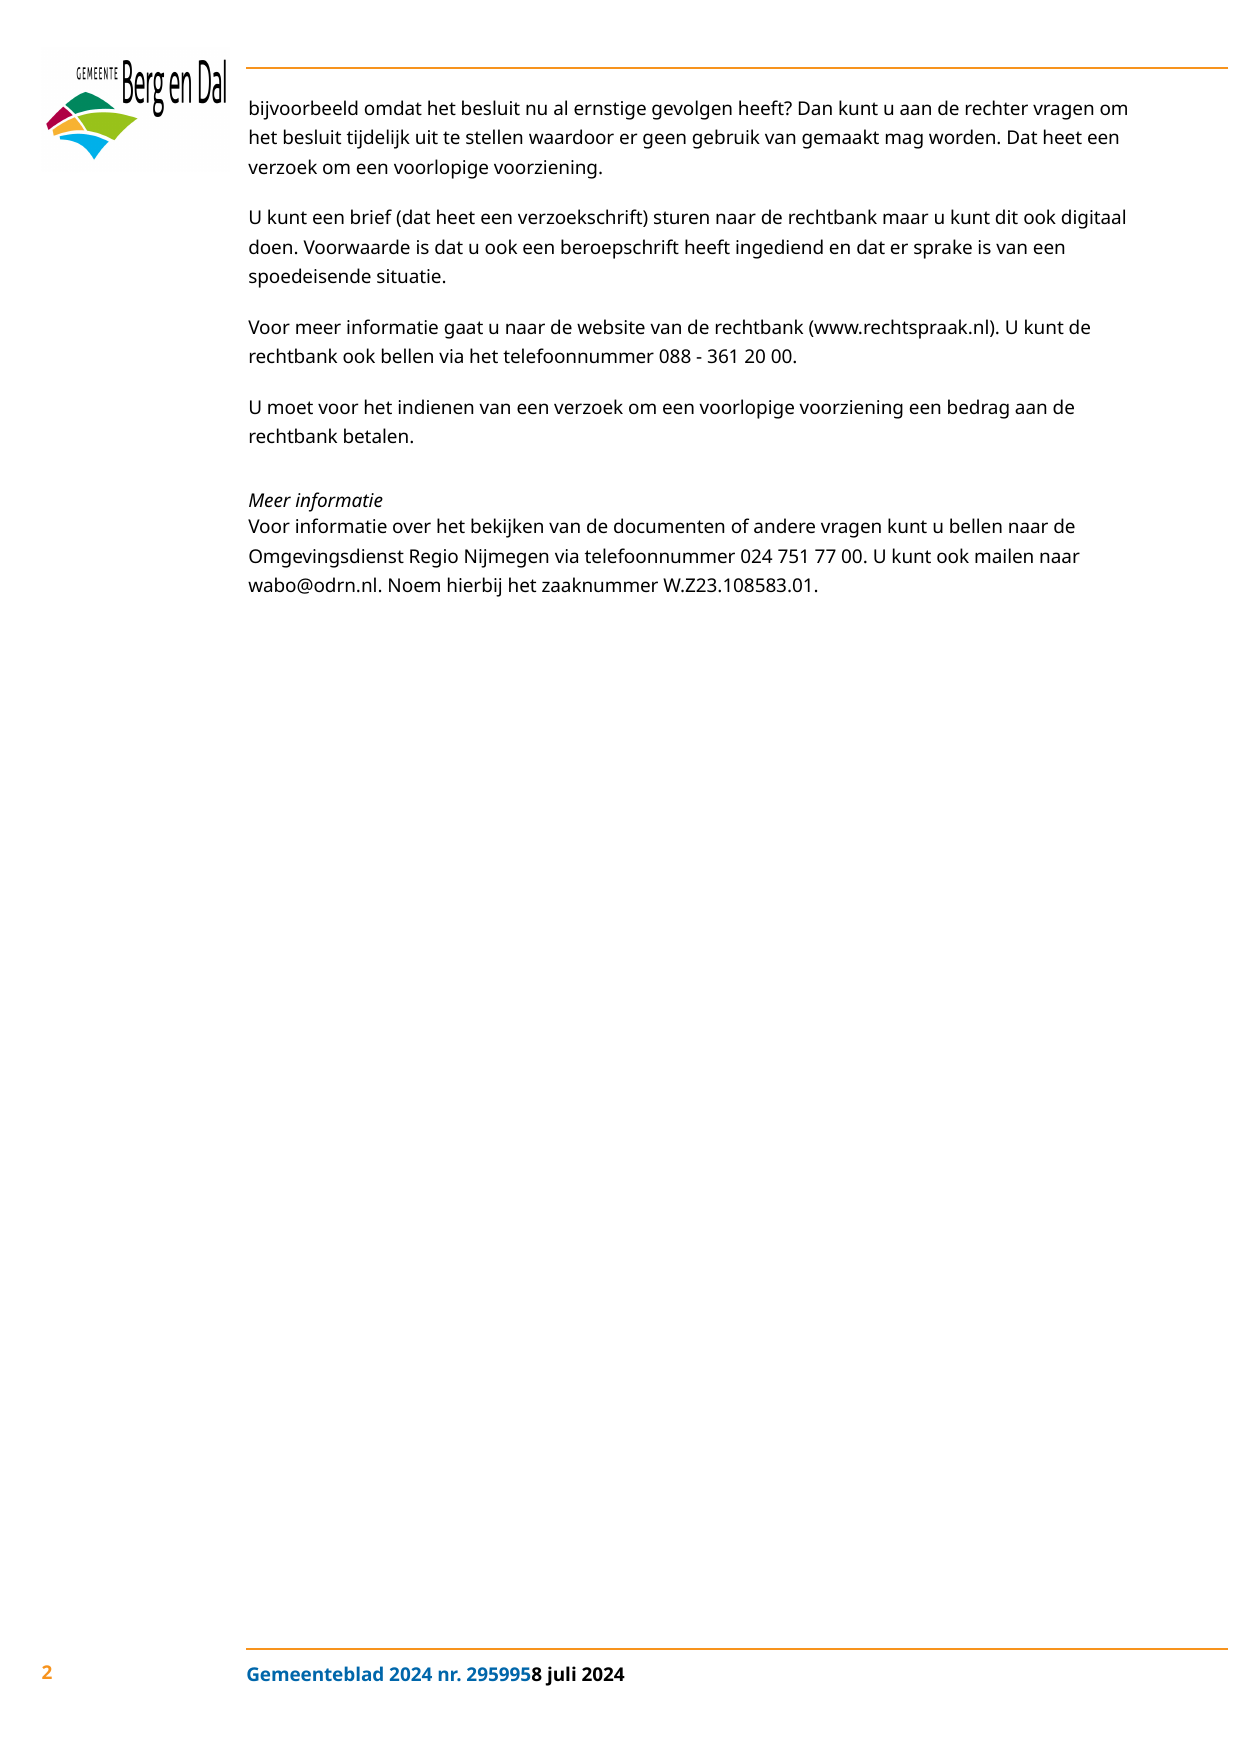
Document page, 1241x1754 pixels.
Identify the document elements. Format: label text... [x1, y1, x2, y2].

text U kunt een brief (dat heet een verzoekschrift) sturen naar de rechtbank maar u kunt dit ook digitaal doen. Voorwaarde is dat u ook een beroepschrift heeft ingediend en dat er sprake is van een spoedeisende situatie. [248, 204, 1152, 289]
text bijvoorbeeld omdat het besluit nu al ernstige gevolgen heeft? Dan kunt u aan de rechter vragen om het besluit tijdelijk uit te stellen waardoor er geen gebruik van gemaakt mag worden. Dat heet een verzoek om een voorlopige voorziening. [248, 95, 1152, 180]
text U moet voor het indienen van een verzoek om een voorlopige voorziening een bedrag aan de rechtbank betalen. [248, 394, 1152, 449]
picture [41, 47, 231, 172]
text Voor meer informatie gaat u naar de website van de rechtbank (www.rechtspraak.nl). U kunt de rechtbank ook bellen via het telefoonnummer 088 - 361 20 00. [248, 314, 1152, 369]
text Voor informatie over het bekijken van de documenten of andere vragen kunt u bellen naar de Omgevingsdienst Regio Nijmegen via telefoonnummer 024 751 77 00. U kunt ook mailen naar wabo@odrn.nl. Noem hierbij het zaaknummer W.Z23.108583.01. [248, 513, 1152, 598]
text Meer informatie [248, 487, 1152, 513]
